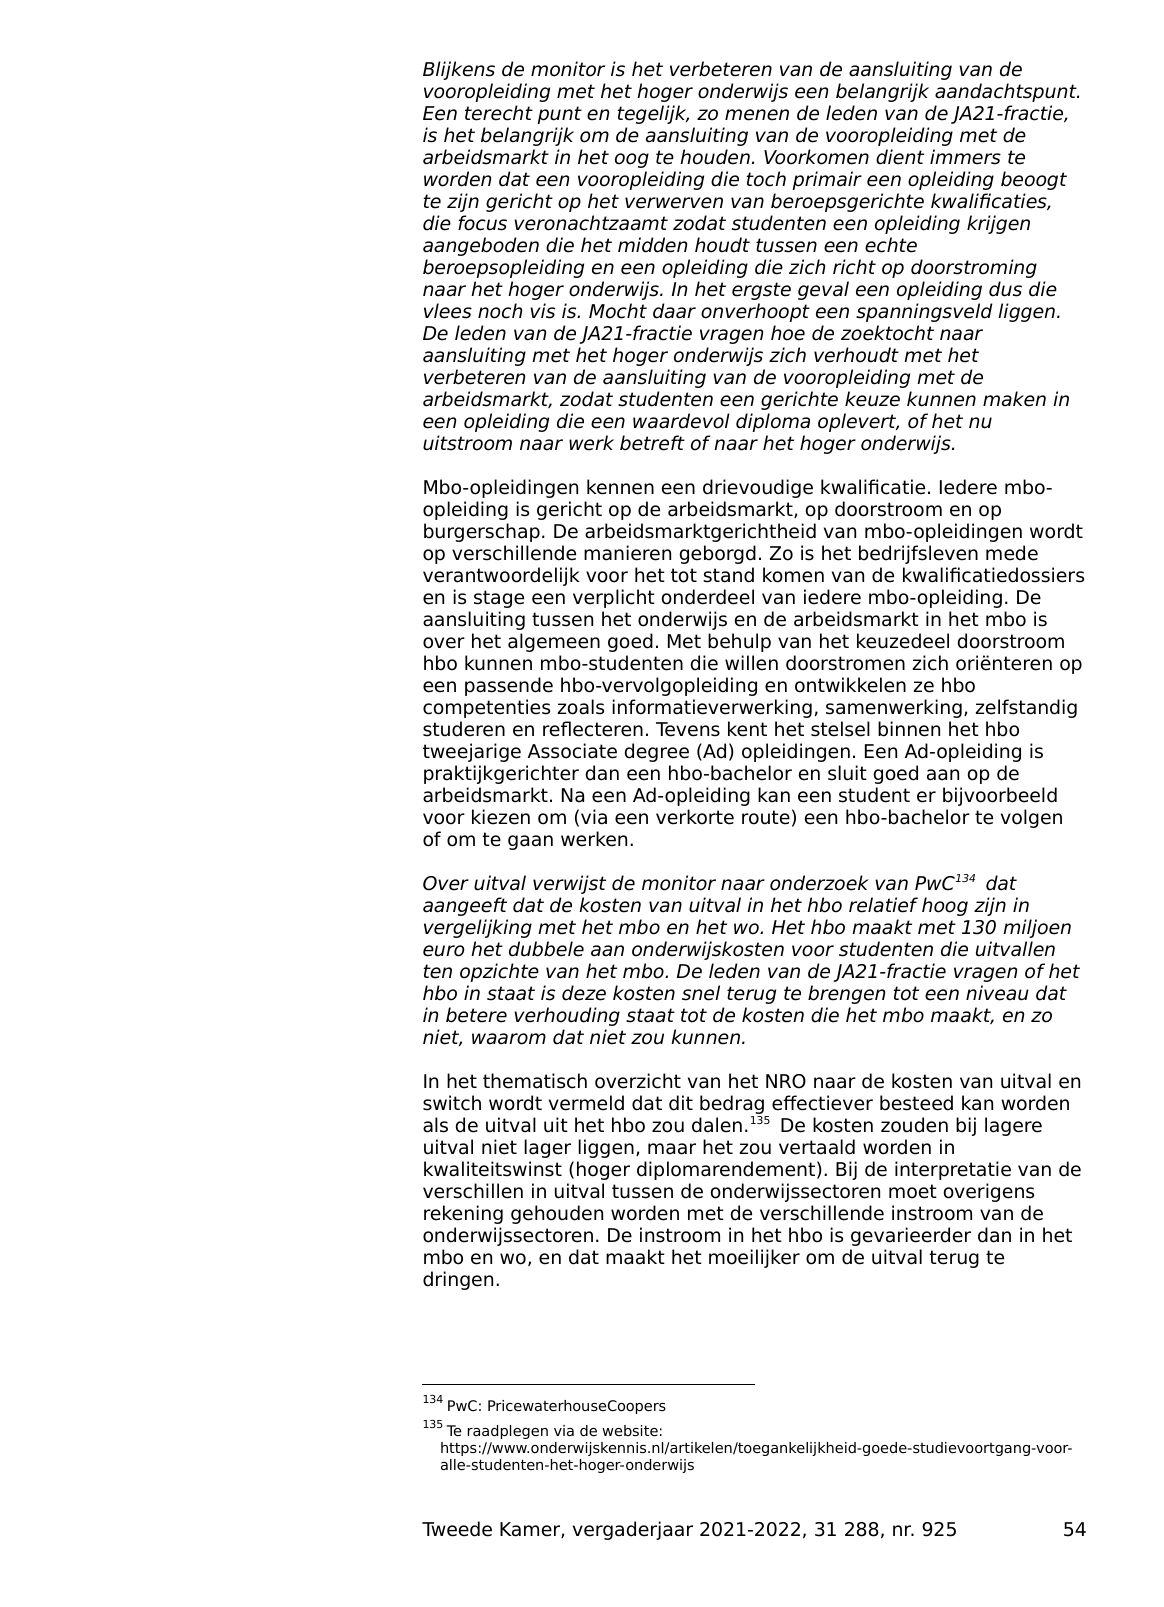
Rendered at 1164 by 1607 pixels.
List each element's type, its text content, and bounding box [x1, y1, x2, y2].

text In het thematisch overzicht van het NRO naar de kosten van uitval en switch wordt vermeld dat dit bedrag effectiever besteed kan worden als de uitval uit het hbo zou dalen. De kosten zouden bij lagere uitval niet lager liggen, maar het zou vertaald worden in kwaliteitswinst (hoger diplomarendement). Bij de interpretatie van de verschillen in uitval tussen de onderwijssectoren moet overigens rekening gehouden worden met de verschillende instroom van de onderwijssectoren. De instroom in het hbo is gevarieerder dan in het mbo en wo, en dat maakt het moeilijker om de uitval terug te dringen. [422, 1071, 1087, 1291]
text Over uitval verwijst de monitor naar onderzoek van PwC dat aangeeft dat de kosten van uitval in het hbo relatief hoog zijn in vergelijking met het mbo en het wo. Het hbo maakt met 130 miljoen euro het dubbele aan onderwijskosten voor studenten die uitvallen ten opzichte van het mbo. De leden van de JA21-fractie vragen of het hbo in staat is deze kosten snel terug te brengen tot een niveau dat in betere verhouding staat tot de kosten die het mbo maakt, en zo niet, waarom dat niet zou kunnen. [422, 873, 1087, 1048]
text PwC: PricewaterhouseCoopers [422, 1393, 1087, 1416]
text Blijkens de monitor is het verbeteren van de aansluiting van de vooropleiding met het hoger onderwijs een belangrijk aandachtspunt. Een terecht punt en tegelijk, zo menen de leden van de JA21-fractie, is het belangrijk om de aansluiting van de vooropleiding met de arbeidsmarkt in het oog te houden. Voorkomen dient immers te worden dat een vooropleiding die toch primair een opleiding beoogt te zijn gericht op het verwerven van beroepsgerichte kwalificaties, die focus veronachtzaamt zodat studenten een opleiding krijgen aangeboden die het midden houdt tussen een echte beroepsopleiding en een opleiding die zich richt op doorstroming naar het hoger onderwijs. In het ergste geval een opleiding dus die vlees noch vis is. Mocht daar onverhoopt een spanningsveld liggen. De leden van de JA21-fractie vragen hoe de zoektocht naar aansluiting met het hoger onderwijs zich verhoudt met het verbeteren van de aansluiting van de vooropleiding met de arbeidsmarkt, zodat studenten een gerichte keuze kunnen maken in een opleiding die een waardevol diploma oplevert, of het nu uitstroom naar werk betreft of naar het hoger onderwijs. [422, 59, 1087, 455]
text Te raadplegen via de website: https://www.onderwijskennis.nl/artikelen/toegankelijkheid-goede-studievoortgang-voor-alle-studenten-het-hoger-onderwijs [422, 1418, 1087, 1474]
text Mbo-opleidingen kennen een drievoudige kwalificatie. Iedere mbo-opleiding is gericht op de arbeidsmarkt, op doorstroom en op burgerschap. De arbeidsmarktgerichtheid van mbo-opleidingen wordt op verschillende manieren geborgd. Zo is het bedrijfsleven mede verantwoordelijk voor het tot stand komen van de kwalificatiedossiers en is stage een verplicht onderdeel van iedere mbo-opleiding. De aansluiting tussen het onderwijs en de arbeidsmarkt in het mbo is over het algemeen goed. Met behulp van het keuzedeel doorstroom hbo kunnen mbo-studenten die willen doorstromen zich oriënteren op een passende hbo-vervolgopleiding en ontwikkelen ze hbo competenties zoals informatieverwerking, samenwerking, zelfstandig studeren en reflecteren. Tevens kent het stelsel binnen het hbo tweejarige Associate degree (Ad) opleidingen. Een Ad-opleiding is praktijkgerichter dan een hbo-bachelor en sluit goed aan op de arbeidsmarkt. Na een Ad-opleiding kan een student er bijvoorbeeld voor kiezen om (via een verkorte route) een hbo-bachelor te volgen of om te gaan werken. [422, 477, 1087, 851]
